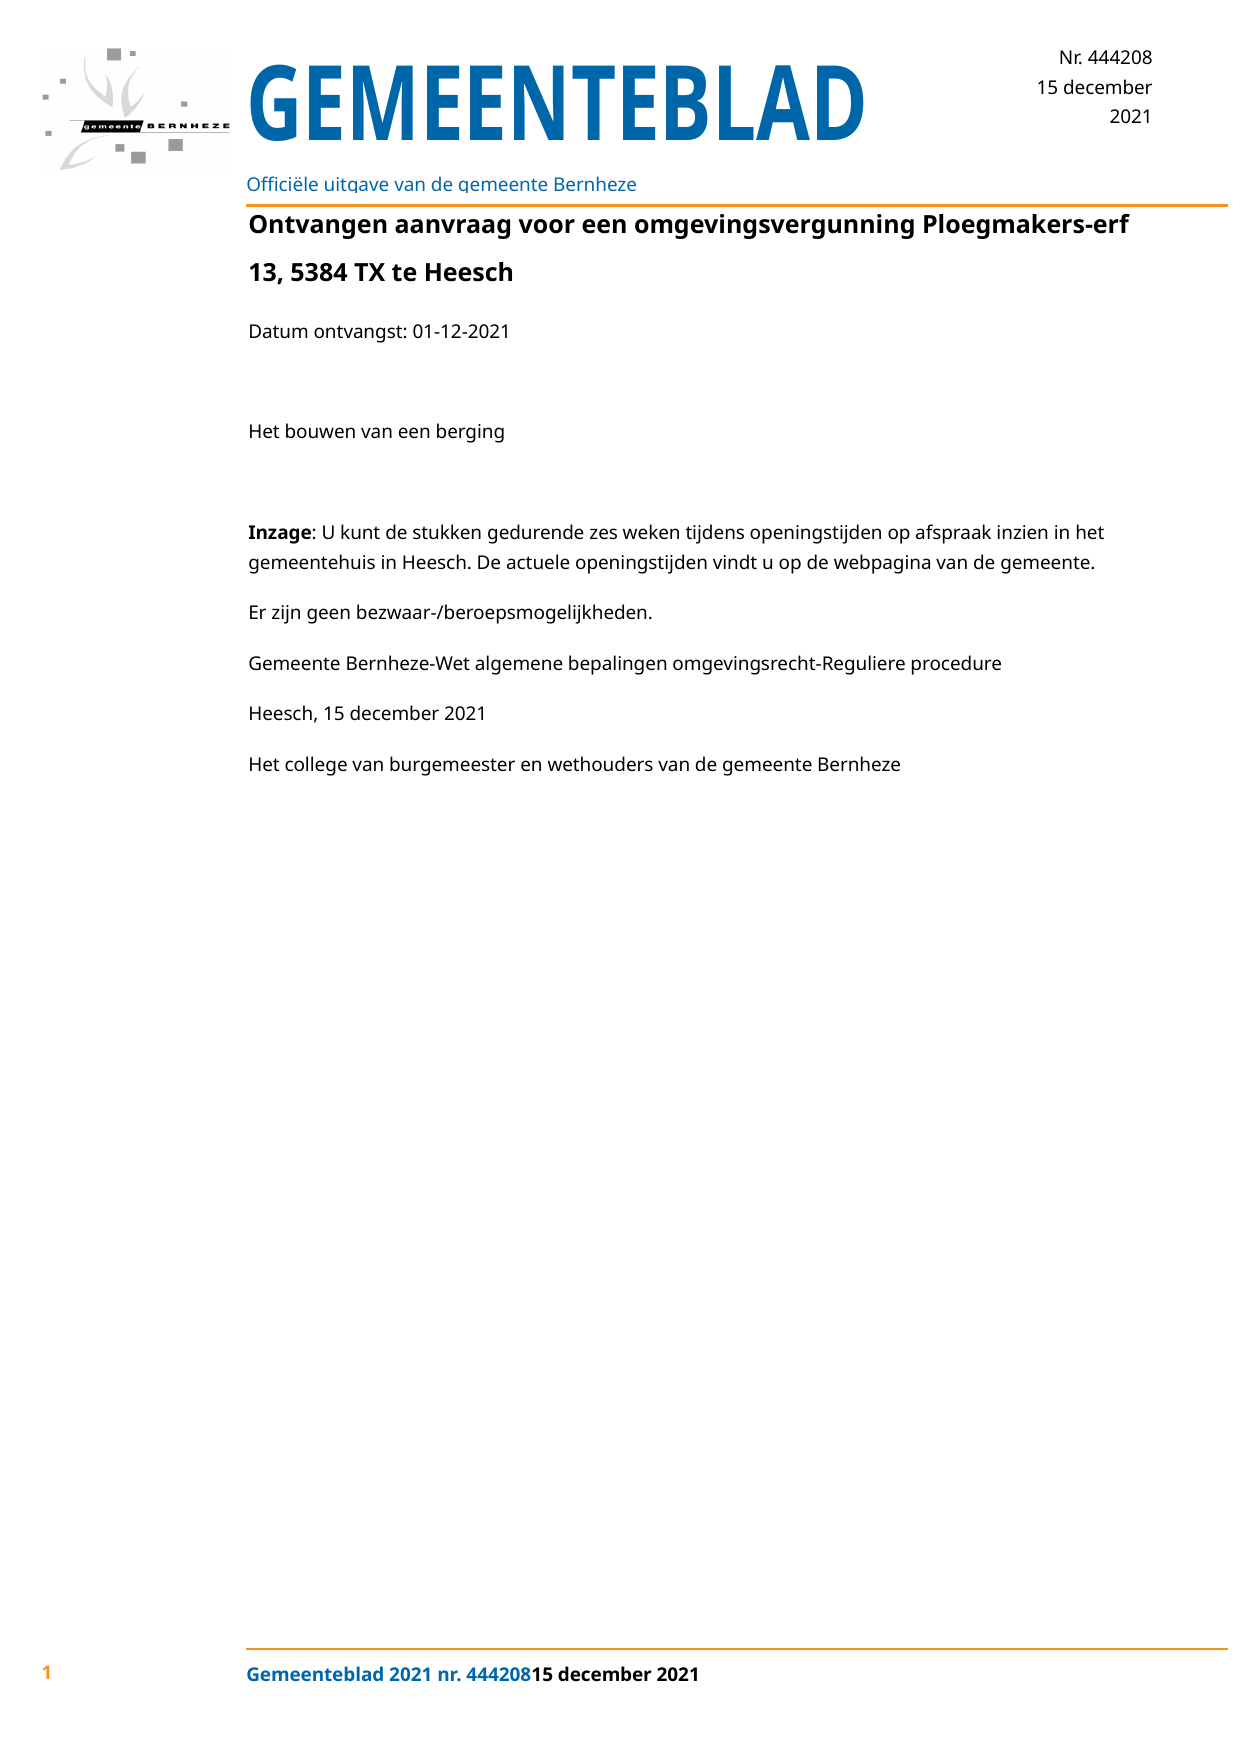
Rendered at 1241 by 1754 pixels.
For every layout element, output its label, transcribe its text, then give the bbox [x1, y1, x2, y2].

text Gemeente Bernheze-Wet algemene bepalingen omgevingsrecht-Reguliere procedure [248, 650, 1152, 676]
text Het bouwen van een berging [248, 419, 1152, 444]
picture [41, 47, 231, 172]
text Er zijn geen bezwaar-/beroepsmogelijkheden. [248, 599, 1152, 625]
text Het college van burgemeester en wethouders van de gemeente Bernheze [248, 751, 1152, 777]
text Datum ontvangst: 01-12-2021 [248, 318, 1152, 344]
text Heesch, 15 december 2021 [248, 700, 1152, 726]
text Ontvangen aanvraag voor een omgevingsvergunning Ploegmakers-erf 13, 5384 TX te Heesch [248, 207, 1152, 288]
text Inzage: U kunt de stukken gedurende zes weken tijdens openingstijden op afspraak inzien in het gemeentehuis in Heesch. De actuele openingstijden vindt u op de webpagina van de gemeente. [248, 519, 1152, 575]
